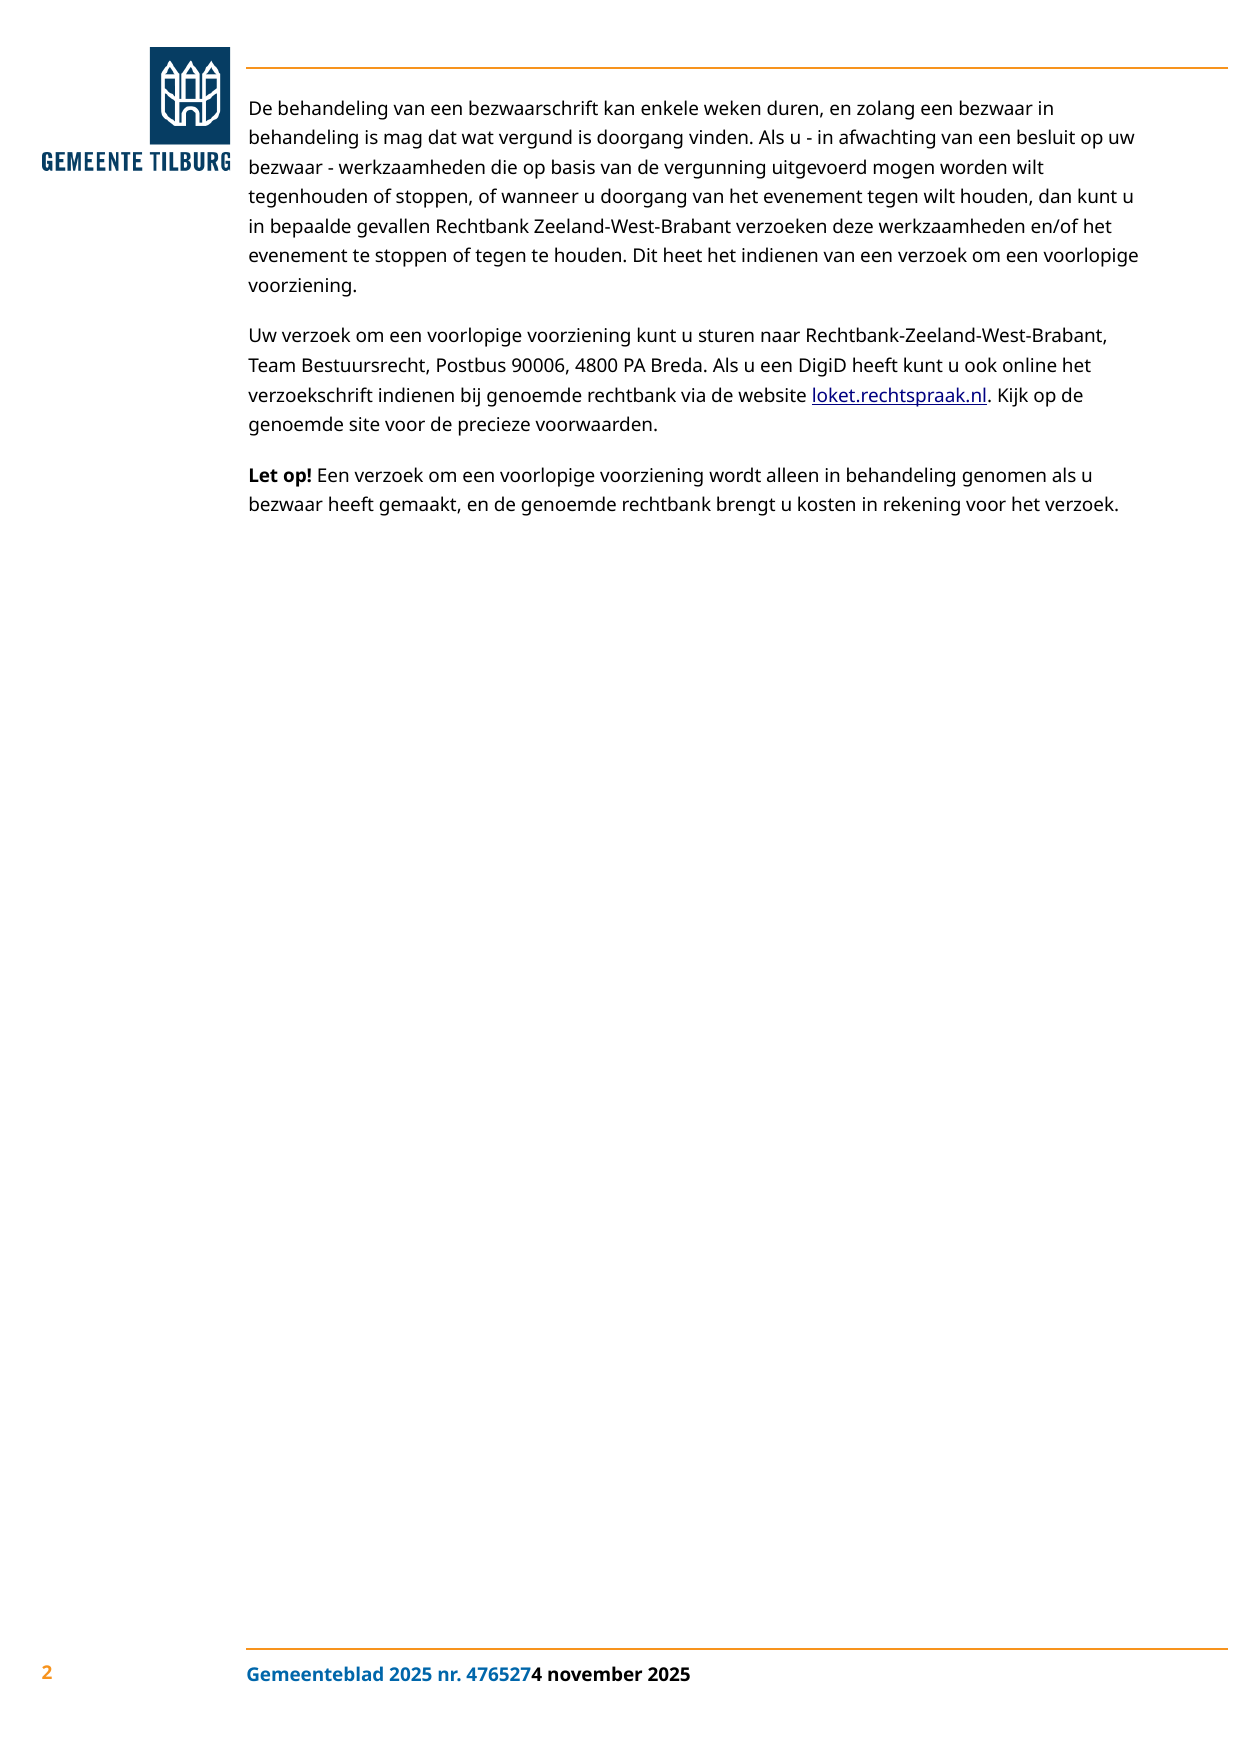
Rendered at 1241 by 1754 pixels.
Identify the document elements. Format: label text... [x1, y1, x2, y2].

text Uw verzoek om een voorlopige voorziening kunt u sturen naar Rechtbank-Zeeland-West-Brabant, Team Bestuursrecht, Postbus 90006, 4800 PA Breda. Als u een DigiD heeft kunt u ook online het verzoekschrift indienen bij genoemde rechtbank via de website loket.rechtspraak.nl. Kijk op de genoemde site voor de precieze voorwaarden. [248, 323, 1152, 437]
text De behandeling van een bezwaarschrift kan enkele weken duren, en zolang een bezwaar in behandeling is mag dat wat vergund is doorgang vinden. Als u - in afwachting van een besluit op uw bezwaar - werkzaamheden die op basis van de vergunning uitgevoerd mogen worden wilt tegenhouden of stoppen, of wanneer u doorgang van het evenement tegen wilt houden, dan kunt u in bepaalde gevallen Rechtbank Zeeland-West-Brabant verzoeken deze werkzaamheden en/of het evenement te stoppen of tegen te houden. Dit heet het indienen van een verzoek om een voorlopige voorziening. [248, 95, 1152, 298]
picture [41, 47, 231, 172]
text Let op! Een verzoek om een voorlopige voorziening wordt alleen in behandeling genomen als u bezwaar heeft gemaakt, en de genoemde rechtbank brengt u kosten in rekening voor het verzoek. [248, 462, 1152, 517]
